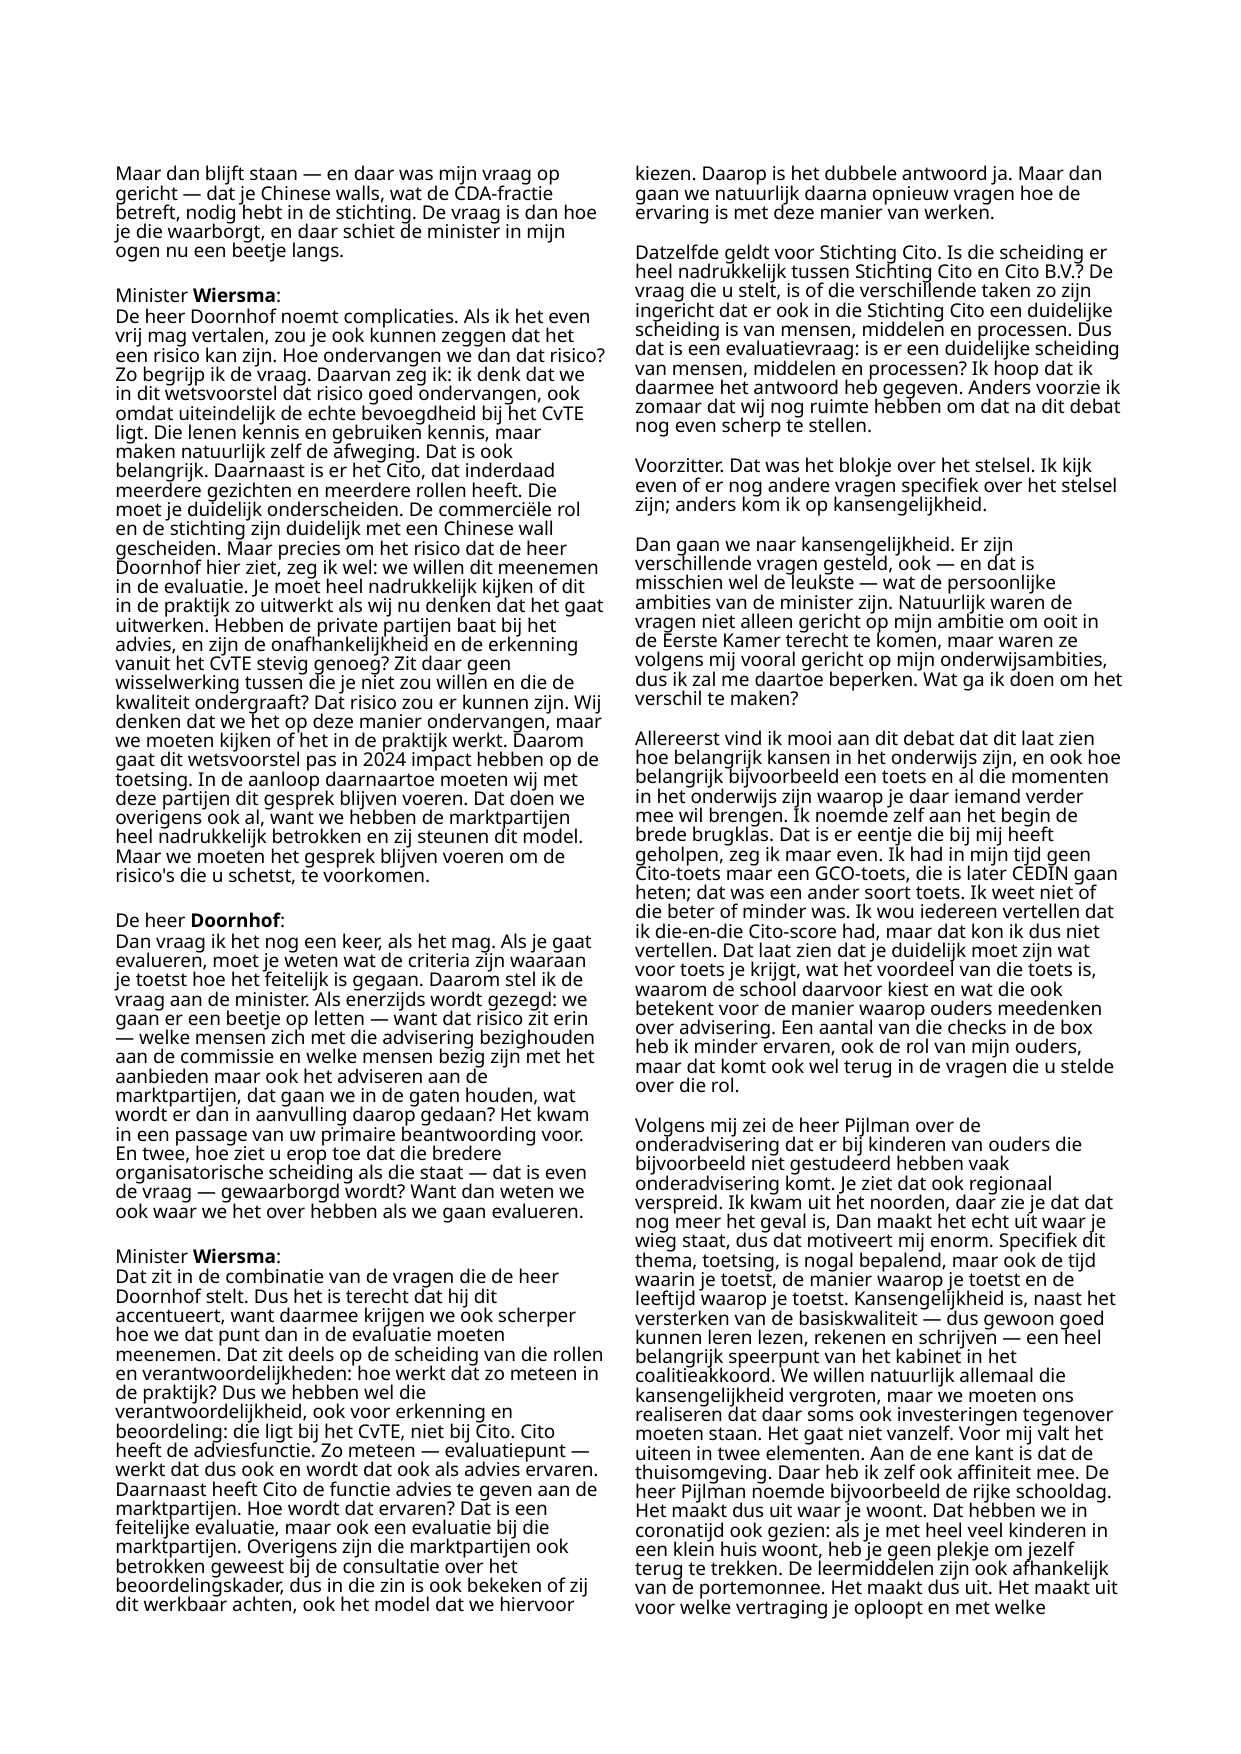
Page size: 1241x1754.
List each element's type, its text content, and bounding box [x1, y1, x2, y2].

text De heer Doornhof noemt complicaties. Als ik het even vrij mag vertalen, zou je ook kunnen zeggen dat het een risico kan zijn. Hoe ondervangen we dan dat risico? Zo begrijp ik de vraag. Daarvan zeg ik: ik denk dat we in dit wetsvoorstel dat risico goed ondervangen, ook omdat uiteindelijk de echte bevoegdheid bij het CvTE ligt. Die lenen kennis en gebruiken kennis, maar maken natuurlijk zelf de afweging. Dat is ook belangrijk. Daarnaast is er het Cito, dat inderdaad meerdere gezichten en meerdere rollen heeft. Die moet je duidelijk onderscheiden. De commerciële rol en de stichting zijn duidelijk met een Chinese wall gescheiden. Maar precies om het risico dat de heer Doornhof hier ziet, zeg ik wel: we willen dit meenemen in de evaluatie. Je moet heel nadrukkelijk kijken of dit in de praktijk zo uitwerkt als wij nu denken dat het gaat uitwerken. Hebben de private partijen baat bij het advies, en zijn de onafhankelijkheid en de erkenning vanuit het CvTE stevig genoeg? Zit daar geen wisselwerking tussen die je niet zou willen en die de kwaliteit ondergraaft? Dat risico zou er kunnen zijn. Wij denken dat we het op deze manier ondervangen, maar we moeten kijken of het in de praktijk werkt. Daarom gaat dit wetsvoorstel pas in 2024 impact hebben op de toetsing. In de aanloop daarnaartoe moeten wij met deze partijen dit gesprek blijven voeren. Dat doen we overigens ook al, want we hebben de marktpartijen heel nadrukkelijk betrokken en zij steunen dit model. Maar we moeten het gesprek blijven voeren om de risico's die u schetst, te voorkomen. [115, 308, 605, 886]
text Volgens mij zei de heer Pijlman over de onderadvisering dat er bij kinderen van ouders die bijvoorbeeld niet gestudeerd hebben vaak onderadvisering komt. Je ziet dat ook regionaal verspreid. Ik kwam uit het noorden, daar zie je dat dat nog meer het geval is, Dan maakt het echt uit waar je wieg staat, dus dat motiveert mij enorm. Specifiek dit thema, toetsing, is nogal bepalend, maar ook de tijd waarin je toetst, de manier waarop je toetst en de leeftijd waarop je toetst. Kansengelijkheid is, naast het versterken van de basiskwaliteit — dus gewoon goed kunnen leren lezen, rekenen en schrijven — een heel belangrijk speerpunt van het kabinet in het coalitieakkoord. We willen natuurlijk allemaal die kansengelijkheid vergroten, maar we moeten ons realiseren dat daar soms ook investeringen tegenover moeten staan. Het gaat niet vanzelf. Voor mij valt het uiteen in twee elementen. Aan de ene kant is dat de thuisomgeving. Daar heb ik zelf ook affiniteit mee. De heer Pijlman noemde bijvoorbeeld de rijke schooldag. Het maakt dus uit waar je woont. Dat hebben we in coronatijd ook gezien: als je met heel veel kinderen in een klein huis woont, heb je geen plekje om jezelf terug te trekken. De leermiddelen zijn ook afhankelijk van de portemonnee. Het maakt dus uit. Het maakt uit voor welke vertraging je oploopt en met welke [635, 1117, 1125, 1618]
text Dan vraag ik het nog een keer, als het mag. Als je gaat evalueren, moet je weten wat de criteria zijn waaraan je toetst hoe het feitelijk is gegaan. Daarom stel ik de vraag aan de minister. Als enerzijds wordt gezegd: we gaan er een beetje op letten — want dat risico zit erin — welke mensen zich met die advisering bezighouden aan de commissie en welke mensen bezig zijn met het aanbieden maar ook het adviseren aan de marktpartijen, dat gaan we in de gaten houden, wat wordt er dan in aanvulling daarop gedaan? Het kwam in een passage van uw primaire beantwoording voor. En twee, hoe ziet u erop toe dat die bredere organisatorische scheiding als die staat — dat is even de vraag — gewaarborgd wordt? Want dan weten we ook waar we het over hebben als we gaan evalueren. [115, 933, 605, 1222]
text Minister Wiersma: [115, 282, 605, 308]
text Dan gaan we naar kansengelijkheid. Er zijn verschillende vragen gesteld, ook — en dat is misschien wel de leukste — wat de persoonlijke ambities van de minister zijn. Natuurlijk waren de vragen niet alleen gericht op mijn ambitie om ooit in de Eerste Kamer terecht te komen, maar waren ze volgens mij vooral gericht op mijn onderwijsambities, dus ik zal me daartoe beperken. Wat ga ik doen om het verschil te maken? [635, 536, 1125, 709]
text kiezen. Daarop is het dubbele antwoord ja. Maar dan gaan we natuurlijk daarna opnieuw vragen hoe de ervaring is met deze manier van werken. [635, 165, 1125, 223]
text Allereerst vind ik mooi aan dit debat dat dit laat zien hoe belangrijk kansen in het onderwijs zijn, en ook hoe belangrijk bijvoorbeeld een toets en al die momenten in het onderwijs zijn waarop je daar iemand verder mee wil brengen. Ik noemde zelf aan het begin de brede brugklas. Dat is er eentje die bij mij heeft geholpen, zeg ik maar even. Ik had in mijn tijd geen Cito-toets maar een GCO-toets, die is later CEDIN gaan heten; dat was een ander soort toets. Ik weet niet of die beter of minder was. Ik wou iedereen vertellen dat ik die-en-die Cito-score had, maar dat kon ik dus niet vertellen. Dat laat zien dat je duidelijk moet zijn wat voor toets je krijgt, wat het voordeel van die toets is, waarom de school daarvoor kiest en wat die ook betekent voor de manier waarop ouders meedenken over advisering. Een aantal van die checks in de box heb ik minder ervaren, ook de rol van mijn ouders, maar dat komt ook wel terug in de vragen die u stelde over die rol. [635, 730, 1125, 1096]
text Dat zit in de combinatie van de vragen die de heer Doornhof stelt. Dus het is terecht dat hij dit accentueert, want daarmee krijgen we ook scherper hoe we dat punt dan in de evaluatie moeten meenemen. Dat zit deels op de scheiding van die rollen en verantwoordelijkheden: hoe werkt dat zo meteen in de praktijk? Dus we hebben wel die verantwoordelijkheid, ook voor erkenning en beoordeling: die ligt bij het CvTE, niet bij Cito. Cito heeft de adviesfunctie. Zo meteen — evaluatiepunt — werkt dat dus ook en wordt dat ook als advies ervaren. Daarnaast heeft Cito de functie advies te geven aan de marktpartijen. Hoe wordt dat ervaren? Dat is een feitelijke evaluatie, maar ook een evaluatie bij die marktpartijen. Overigens zijn die marktpartijen ook betrokken geweest bij de consultatie over het beoordelingskader, dus in die zin is ook bekeken of zij dit werkbaar achten, ook het model dat we hiervoor [115, 1268, 605, 1615]
text De heer Doornhof: [115, 907, 605, 933]
text Voorzitter. Dat was het blokje over het stelsel. Ik kijk even of er nog andere vragen specifiek over het stelsel zijn; anders kom ik op kansengelijkheid. [635, 457, 1125, 515]
text Datzelfde geldt voor Stichting Cito. Is die scheiding er heel nadrukkelijk tussen Stichting Cito en Cito B.V.? De vraag die u stelt, is of die verschillende taken zo zijn ingericht dat er ook in die Stichting Cito een duidelijke scheiding is van mensen, middelen en processen. Dus dat is een evaluatievraag: is er een duidelijke scheiding van mensen, middelen en processen? Ik hoop dat ik daarmee het antwoord heb gegeven. Anders voorzie ik zomaar dat wij nog ruimte hebben om dat na dit debat nog even scherp te stellen. [635, 244, 1125, 437]
text Maar dan blijft staan — en daar was mijn vraag op gericht — dat je Chinese walls, wat de CDA-fractie betreft, nodig hebt in de stichting. De vraag is dan hoe je die waarborgt, en daar schiet de minister in mijn ogen nu een beetje langs. [115, 165, 605, 262]
text Minister Wiersma: [115, 1243, 605, 1268]
